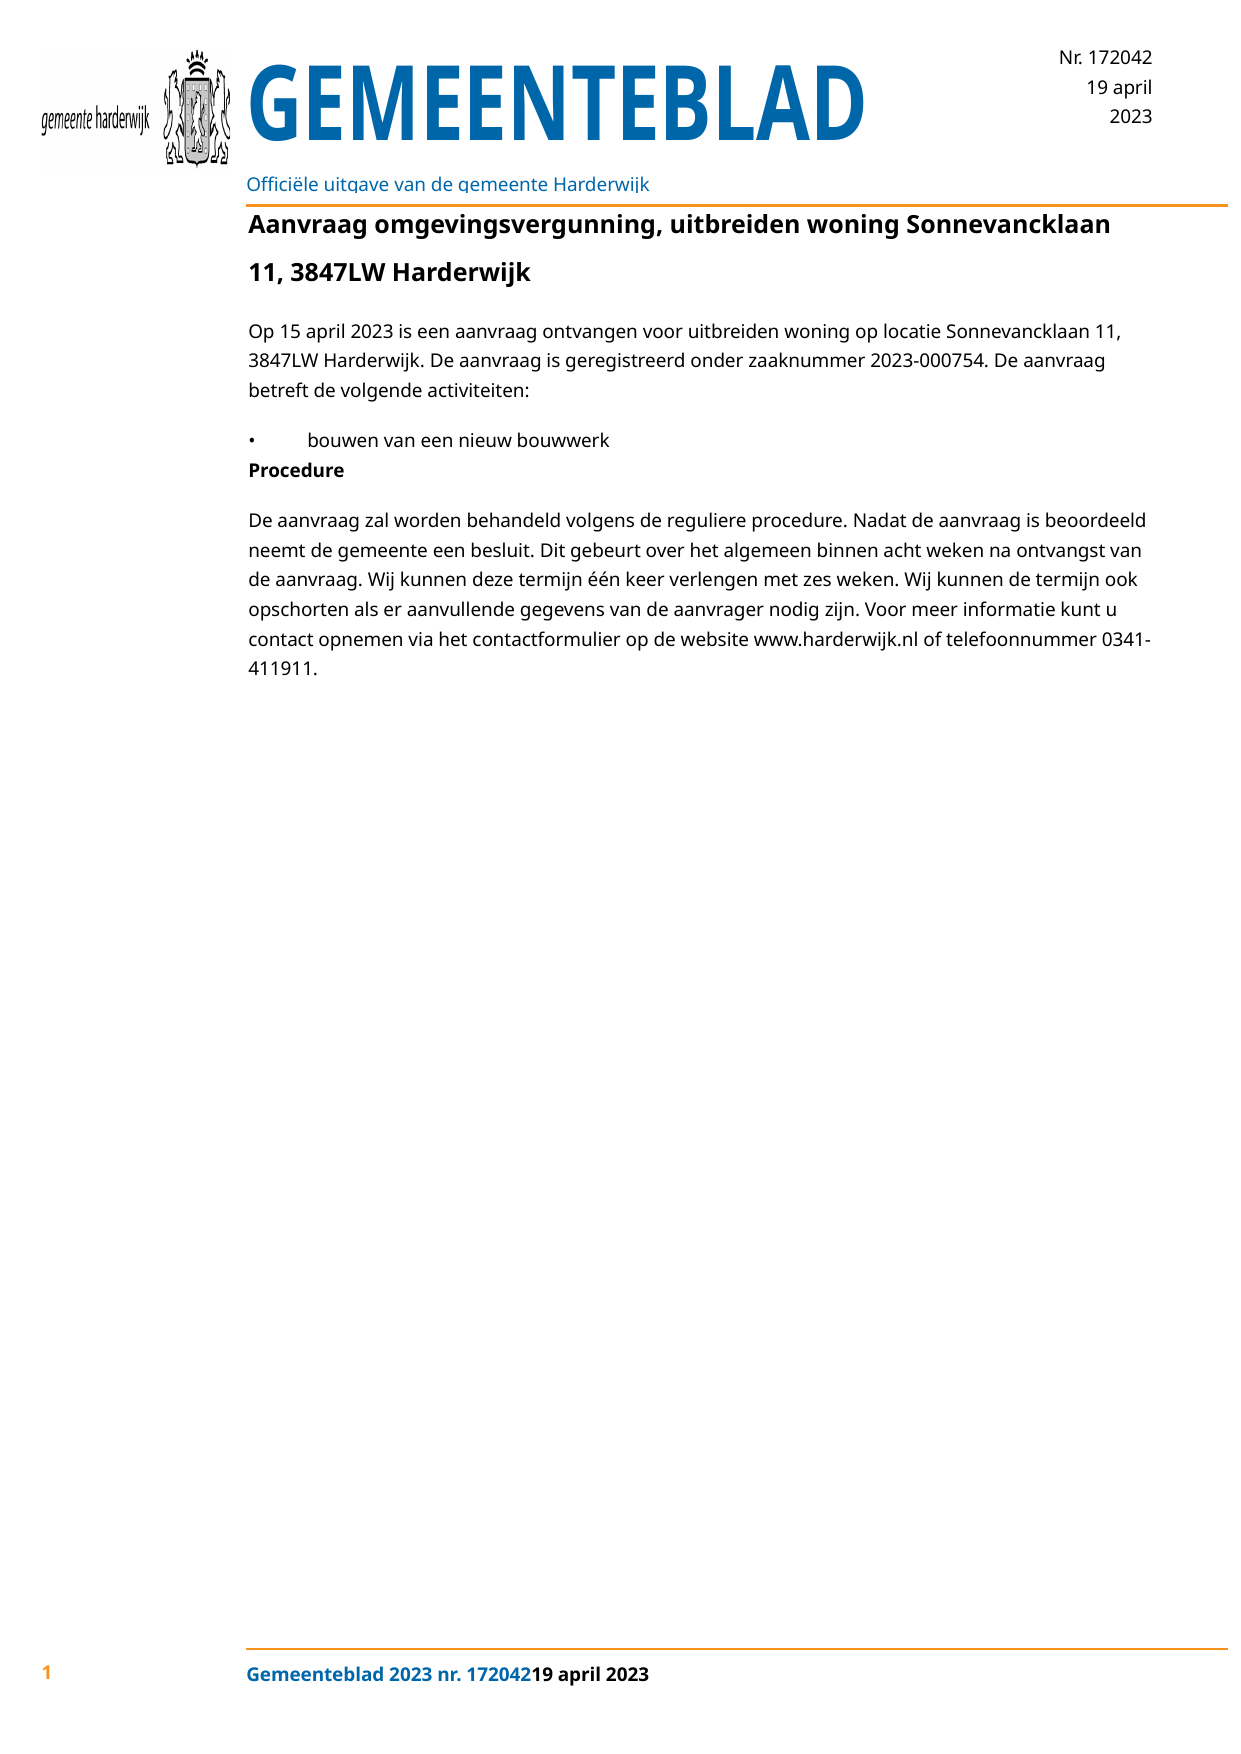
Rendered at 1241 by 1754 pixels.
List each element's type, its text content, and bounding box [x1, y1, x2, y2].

text De aanvraag zal worden behandeld volgens de reguliere procedure. Nadat de aanvraag is beoordeeld neemt de gemeente een besluit. Dit gebeurt over het algemeen binnen acht weken na ontvangst van de aanvraag. Wij kunnen deze termijn één keer verlengen met zes weken. Wij kunnen de termijn ook opschorten als er aanvullende gegevens van de aanvrager nodig zijn. Voor meer informatie kunt u contact opnemen via het contactformulier op de website www.harderwijk.nl of telefoonnummer 0341-411911. [248, 507, 1152, 681]
text Procedure [248, 457, 1152, 483]
text Aanvraag omgevingsvergunning, uitbreiden woning Sonnevancklaan 11, 3847LW Harderwijk [248, 207, 1152, 288]
list bouwen van een nieuw bouwwerk [248, 427, 1152, 453]
text Op 15 april 2023 is een aanvraag ontvangen voor uitbreiden woning op locatie Sonnevancklaan 11, 3847LW Harderwijk. De aanvraag is geregistreerd onder zaaknummer 2023-000754. De aanvraag betreft de volgende activiteiten: [248, 318, 1152, 403]
picture [41, 47, 231, 172]
